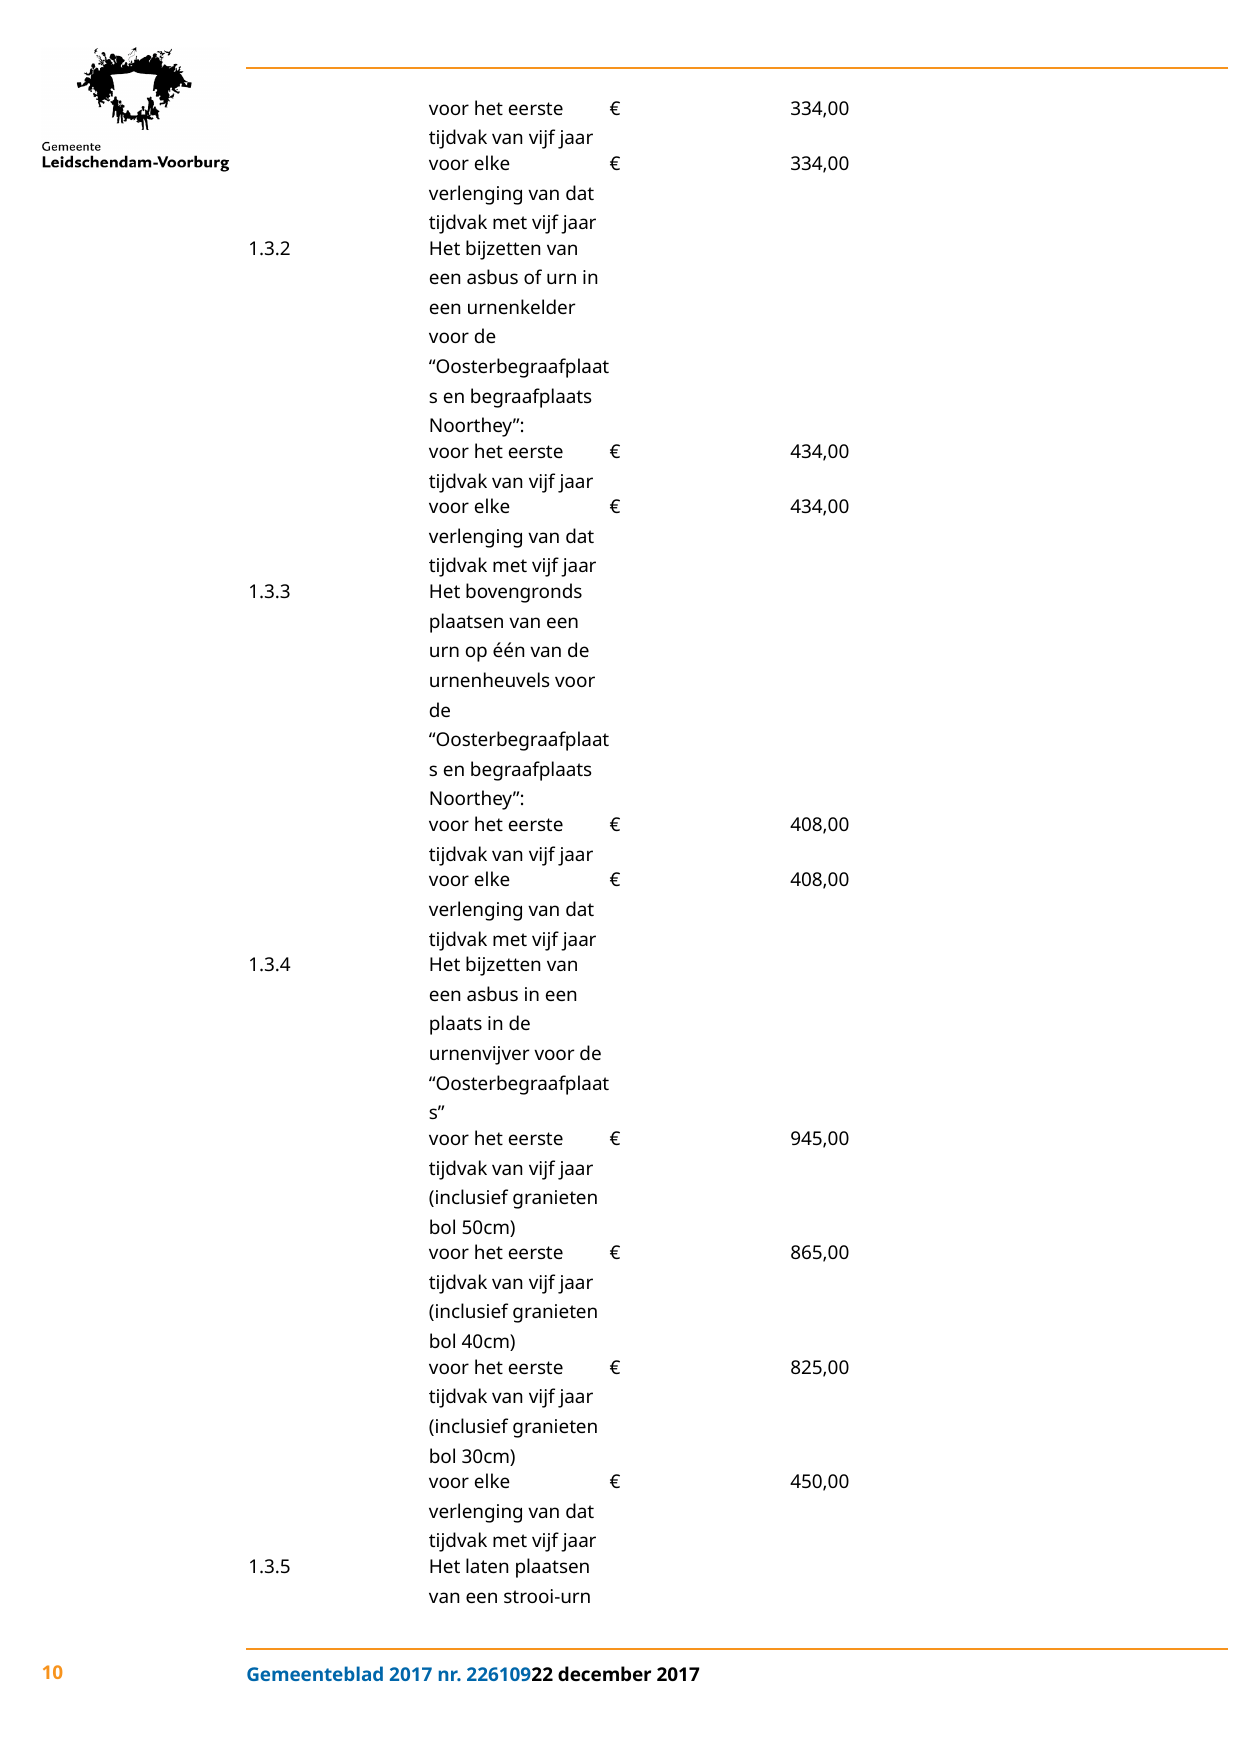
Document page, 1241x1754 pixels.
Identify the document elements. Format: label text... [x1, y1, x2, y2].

table_cell 1.3.2 [248, 235, 429, 438]
table_cell [248, 95, 429, 150]
table_cell [971, 438, 1152, 493]
table_cell [248, 1354, 429, 1468]
table_cell 1.3.5 [248, 1554, 429, 1609]
table_cell Het bovengronds plaatsen van een urn op één van de urnenheuvels voor de “Oosterbegraafplaats en begraafplaats Noorthey”: [429, 579, 609, 811]
table_cell [609, 235, 790, 438]
table_cell 945,00 [790, 1125, 971, 1239]
table_cell € [609, 1240, 790, 1354]
table_cell [248, 1240, 429, 1354]
table_cell [248, 494, 429, 578]
table_cell € [609, 811, 790, 867]
table_cell € [609, 1354, 790, 1468]
table_cell [971, 1554, 1152, 1609]
table_cell [971, 95, 1152, 150]
table_cell € [609, 150, 790, 235]
table_cell [790, 1554, 971, 1609]
table_cell 450,00 [790, 1469, 971, 1553]
table_cell voor het eerste tijdvak van vijf jaar (inclusief granieten bol 30cm) [429, 1354, 609, 1468]
table_cell [248, 438, 429, 493]
table_cell € [609, 867, 790, 951]
table_cell voor elke verlenging van dat tijdvak met vijf jaar [429, 494, 609, 578]
table_cell € [609, 1125, 790, 1239]
table_cell voor het eerste tijdvak van vijf jaar (inclusief granieten bol 50cm) [429, 1125, 609, 1239]
table_cell Het laten plaatsen van een strooi-urn [429, 1554, 609, 1609]
table_cell [609, 1554, 790, 1609]
table_cell [790, 951, 971, 1125]
picture [41, 47, 231, 172]
table_cell voor het eerste tijdvak van vijf jaar [429, 811, 609, 867]
table_cell Het bijzetten van een asbus of urn in een urnenkelder voor de “Oosterbegraafplaats en begraafplaats Noorthey”: [429, 235, 609, 438]
table_cell [609, 579, 790, 811]
table_cell [248, 150, 429, 235]
table_cell 434,00 [790, 438, 971, 493]
table_cell [790, 579, 971, 811]
table_cell [609, 951, 790, 1125]
table_cell [248, 1125, 429, 1239]
table_cell € [609, 1469, 790, 1553]
table_cell 334,00 [790, 95, 971, 150]
table_cell voor het eerste tijdvak van vijf jaar [429, 95, 609, 150]
table_cell [971, 494, 1152, 578]
table_cell voor het eerste tijdvak van vijf jaar (inclusief granieten bol 40cm) [429, 1240, 609, 1354]
table_cell [248, 811, 429, 867]
table_cell voor elke verlenging van dat tijdvak met vijf jaar [429, 150, 609, 235]
table_cell 1.3.4 [248, 951, 429, 1125]
table_cell 1.3.3 [248, 579, 429, 811]
table_cell [971, 235, 1152, 438]
table_cell [790, 235, 971, 438]
table_cell 408,00 [790, 811, 971, 867]
table_cell voor het eerste tijdvak van vijf jaar [429, 438, 609, 493]
table_cell [248, 1469, 429, 1553]
table_cell € [609, 494, 790, 578]
table_cell € [609, 438, 790, 493]
table_cell voor elke verlenging van dat tijdvak met vijf jaar [429, 1469, 609, 1553]
table_cell voor elke verlenging van dat tijdvak met vijf jaar [429, 867, 609, 951]
table_cell 825,00 [790, 1354, 971, 1468]
table_cell 334,00 [790, 150, 971, 235]
table_cell [248, 867, 429, 951]
table_cell € [609, 95, 790, 150]
table_cell 434,00 [790, 494, 971, 578]
table_cell 865,00 [790, 1240, 971, 1354]
table_cell [971, 150, 1152, 235]
table_cell 408,00 [790, 867, 971, 951]
table_cell Het bijzetten van een asbus in een plaats in de urnenvijver voor de “Oosterbegraafplaats” [429, 951, 609, 1125]
